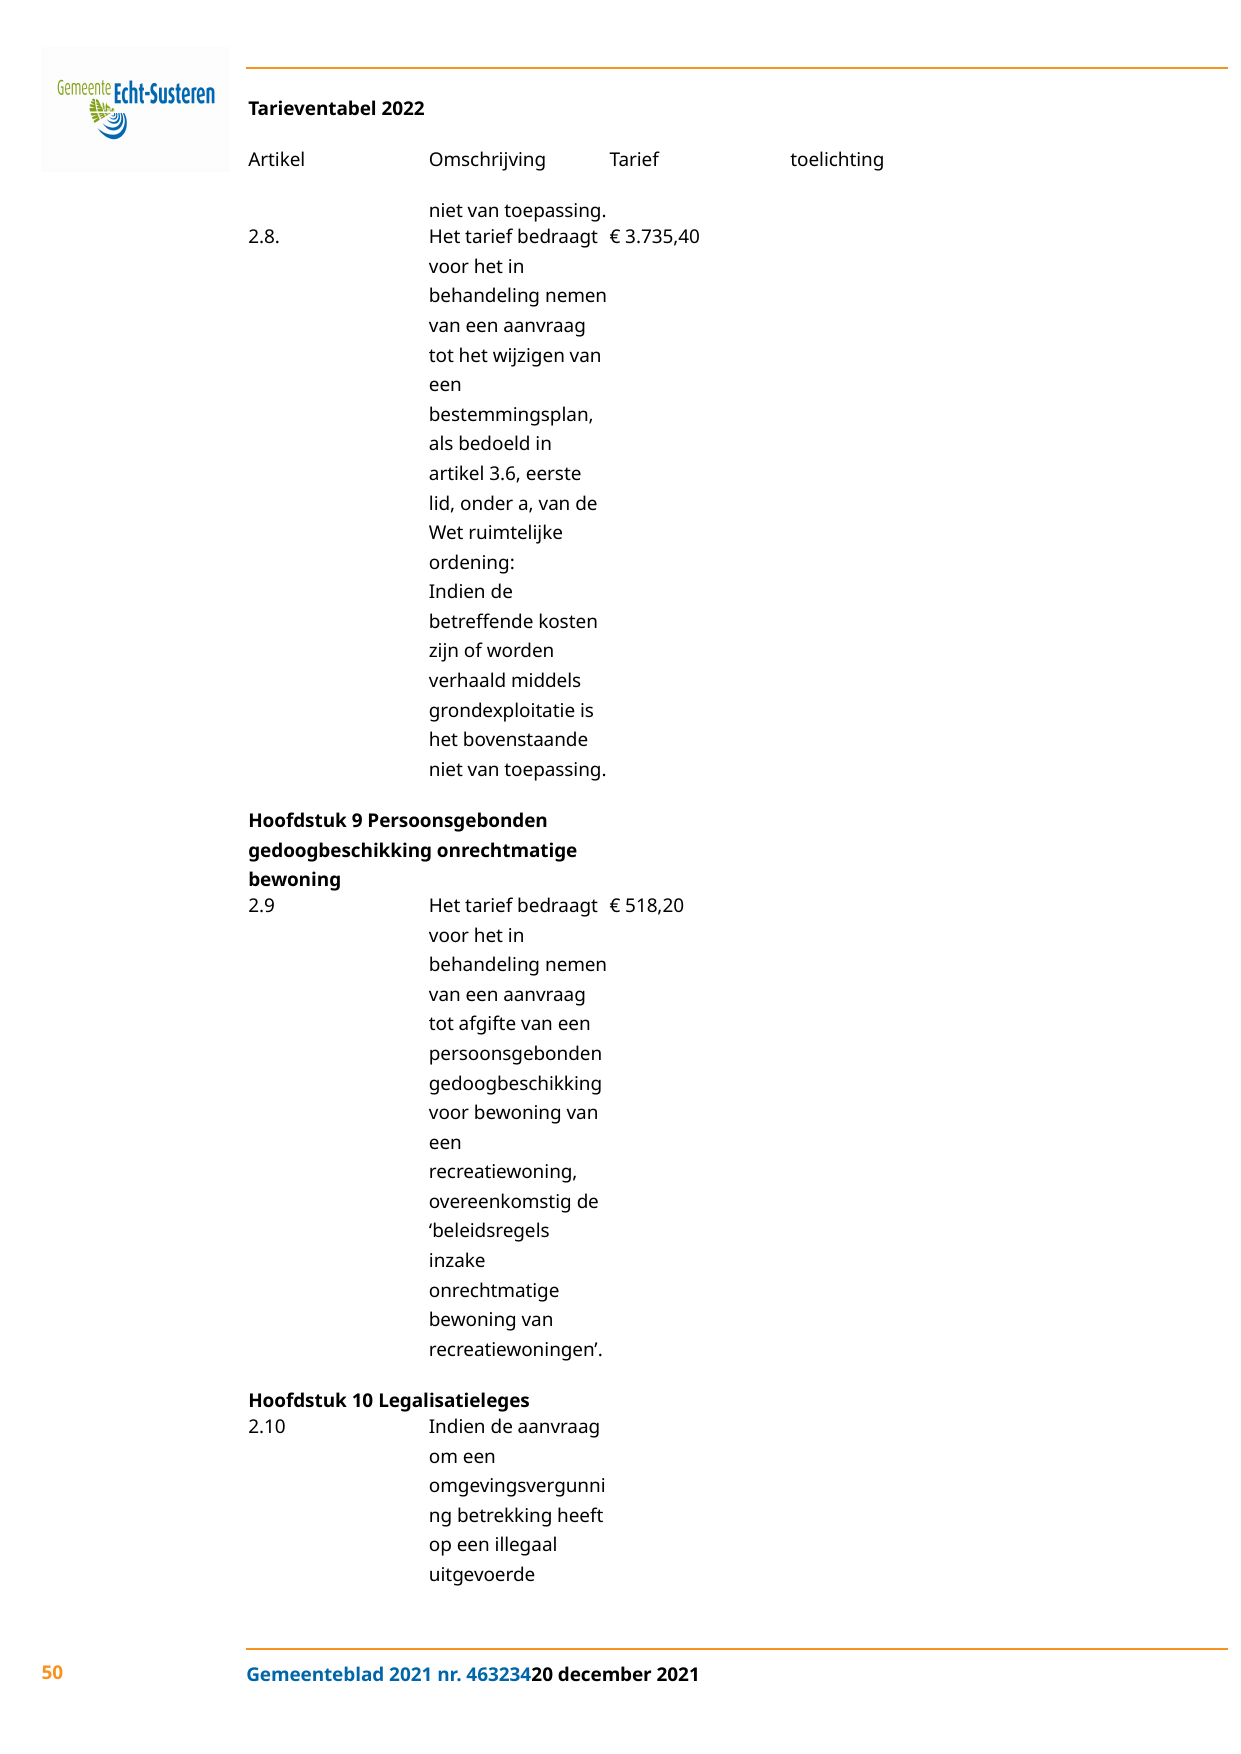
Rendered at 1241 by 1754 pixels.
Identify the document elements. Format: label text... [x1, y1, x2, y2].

table_cell [609, 121, 790, 146]
table_cell [248, 782, 429, 807]
table_cell [790, 1388, 1152, 1413]
table_cell [609, 198, 790, 223]
table_cell [790, 782, 1152, 807]
picture [41, 47, 231, 172]
table_cell Hoofdstuk 9 Persoonsgebonden gedoogbeschikking onrechtmatige bewoning [248, 808, 609, 892]
table_cell Het tarief bedraagt voor het in behandeling nemen van een aanvraag tot het wijzigen van een bestemmingsplan, als bedoeld in artikel 3.6, eerste lid, onder a, van de Wet ruimtelijke ordening: Indien de betreffende kosten zijn of worden verhaald middels grondexploitatie is het bovenstaande niet van toepassing. [429, 224, 609, 782]
table_cell [429, 782, 609, 807]
table_cell 2.10 [248, 1413, 429, 1587]
table_cell niet van toepassing. [429, 198, 609, 223]
table_cell [790, 224, 1152, 782]
table_header Tarieventabel 2022 [248, 95, 1152, 121]
table_cell Indien de aanvraag om een omgevingsvergunning betrekking heeft op een illegaal uitgevoerde [429, 1413, 609, 1587]
table_cell Artikel [248, 146, 429, 172]
table_cell [248, 172, 429, 198]
table_cell [429, 121, 609, 146]
table_cell Omschrijving [429, 146, 609, 172]
table_cell [248, 1362, 609, 1387]
table_cell Het tarief bedraagt voor het in behandeling nemen van een aanvraag tot afgifte van een persoonsgebonden gedoogbeschikking voor bewoning van een recreatiewoning, overeenkomstig de ‘beleidsregels inzake onrechtmatige bewoning van recreatiewoningen’. [429, 892, 609, 1362]
table_cell [609, 172, 790, 198]
table_cell [609, 1413, 790, 1587]
table_cell € 3.735,40 [609, 224, 790, 782]
table_cell 2.8. [248, 224, 429, 782]
table_cell [609, 1388, 790, 1413]
table_cell [790, 198, 1152, 223]
table_cell [790, 892, 1152, 1362]
table_cell Hoofdstuk 10 Legalisatieleges [248, 1388, 609, 1413]
table_cell toelichting [790, 146, 1152, 172]
table_cell [609, 808, 790, 892]
table_cell [790, 1362, 1152, 1387]
table_cell [790, 172, 1152, 198]
table_cell [248, 121, 429, 146]
table_cell [790, 808, 1152, 892]
table_cell [790, 1413, 1152, 1587]
table_cell € 518,20 [609, 892, 790, 1362]
table_cell Tarief [609, 146, 790, 172]
table_cell [609, 1362, 790, 1387]
table_cell [609, 782, 790, 807]
table_cell [429, 172, 609, 198]
table_cell [248, 198, 429, 223]
table_cell 2.9 [248, 892, 429, 1362]
table_cell [790, 121, 1152, 146]
